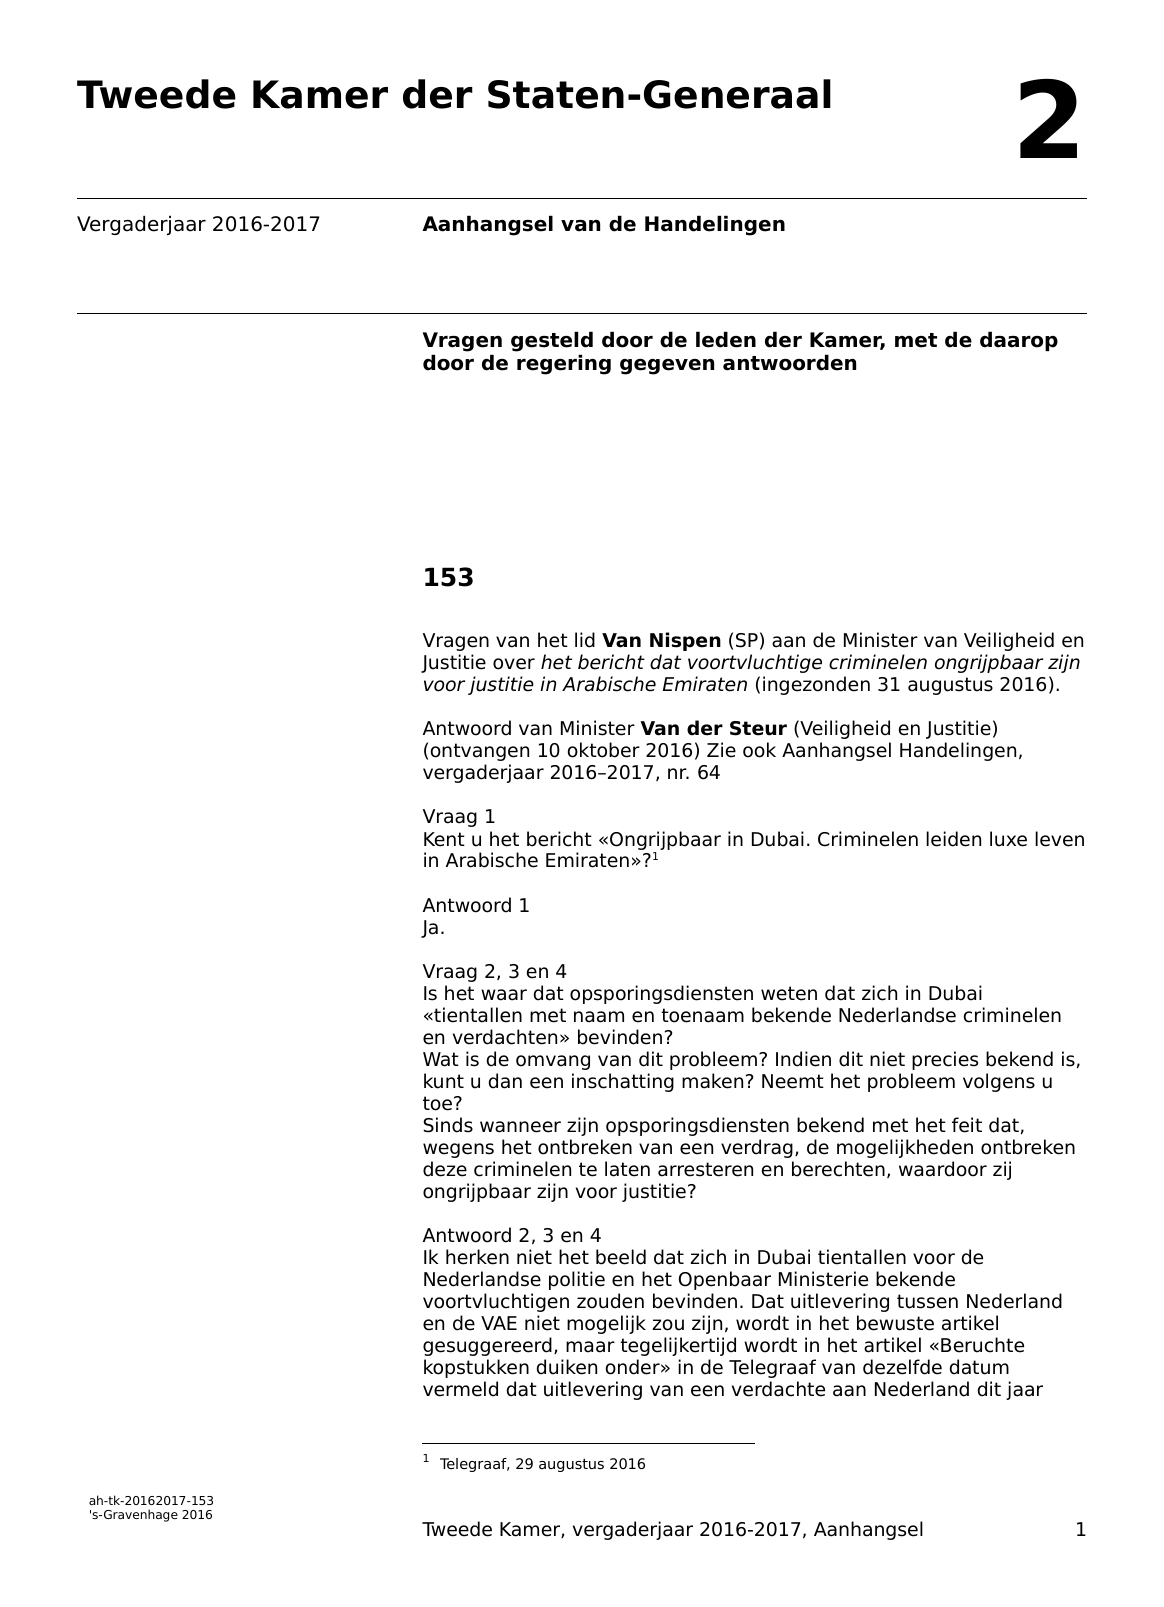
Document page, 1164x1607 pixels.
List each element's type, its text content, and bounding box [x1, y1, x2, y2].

text Antwoord 1 [422, 894, 1087, 917]
text Is het waar dat opsporingsdiensten weten dat zich in Dubai «tientallen met naam en toenaam bekende Nederlandse criminelen en verdachten» bevinden? [422, 983, 1087, 1049]
text 153 [422, 563, 1087, 592]
text Telegraaf, 29 augustus 2016 [422, 1452, 1087, 1474]
table_header 2 [886, 59, 1087, 198]
text Wat is de omvang van dit probleem? Indien dit niet precies bekend is, kunt u dan een inschatting maken? Neemt het probleem volgens u toe? [422, 1049, 1087, 1114]
text Ik herken niet het beeld dat zich in Dubai tientallen voor de Nederlandse politie en het Openbaar Ministerie bekende voortvluchtigen zouden bevinden. Dat uitlevering tussen Nederland en de VAE niet mogelijk zou zijn, wordt in het bewuste artikel gesuggereerd, maar tegelijkertijd wordt in het artikel «Beruchte kopstukken duiken onder» in de Telegraaf van dezelfde datum vermeld dat uitlevering van een verdachte aan Nederland dit jaar [422, 1247, 1087, 1401]
table_cell [77, 314, 422, 375]
text Ja. [422, 917, 1087, 938]
table_cell Vergaderjaar 2016-2017 [77, 199, 422, 313]
text Sinds wanneer zijn opsporingsdiensten bekend met het feit dat, wegens het ontbreken van een verdrag, de mogelijkheden ontbreken deze criminelen te laten arresteren en berechten, waardoor zij ongrijpbaar zijn voor justitie? [422, 1114, 1087, 1202]
text Vraag 2, 3 en 4 [422, 961, 1087, 983]
text Antwoord van Minister Van der Steur (Veiligheid en Justitie) (ontvangen 10 oktober 2016) Zie ook Aanhangsel Handelingen, vergaderjaar 2016–2017, nr. 64 [422, 718, 1087, 784]
text 's-Gravenhage 2016 [88, 1508, 323, 1522]
text Kent u het bericht «Ongrijpbaar in Dubai. Criminelen leiden luxe leven in Arabische Emiraten»? [422, 828, 1087, 872]
table_cell Aanhangsel van de Handelingen [422, 199, 1087, 313]
text Vraag 1 [422, 806, 1087, 828]
table_header Tweede Kamer der Staten-Generaal [77, 59, 886, 198]
text Vragen van het lid Van Nispen (SP) aan de Minister van Veiligheid en Justitie over het bericht dat voortvluchtige criminelen ongrijpbaar zijn voor justitie in Arabische Emiraten (ingezonden 31 augustus 2016). [422, 630, 1087, 696]
text Antwoord 2, 3 en 4 [422, 1225, 1087, 1247]
text ah-tk-20162017-153 [88, 1494, 323, 1508]
table_cell Vragen gesteld door de leden der Kamer, met de daarop door de regering gegeven antwoorden [422, 314, 1087, 375]
